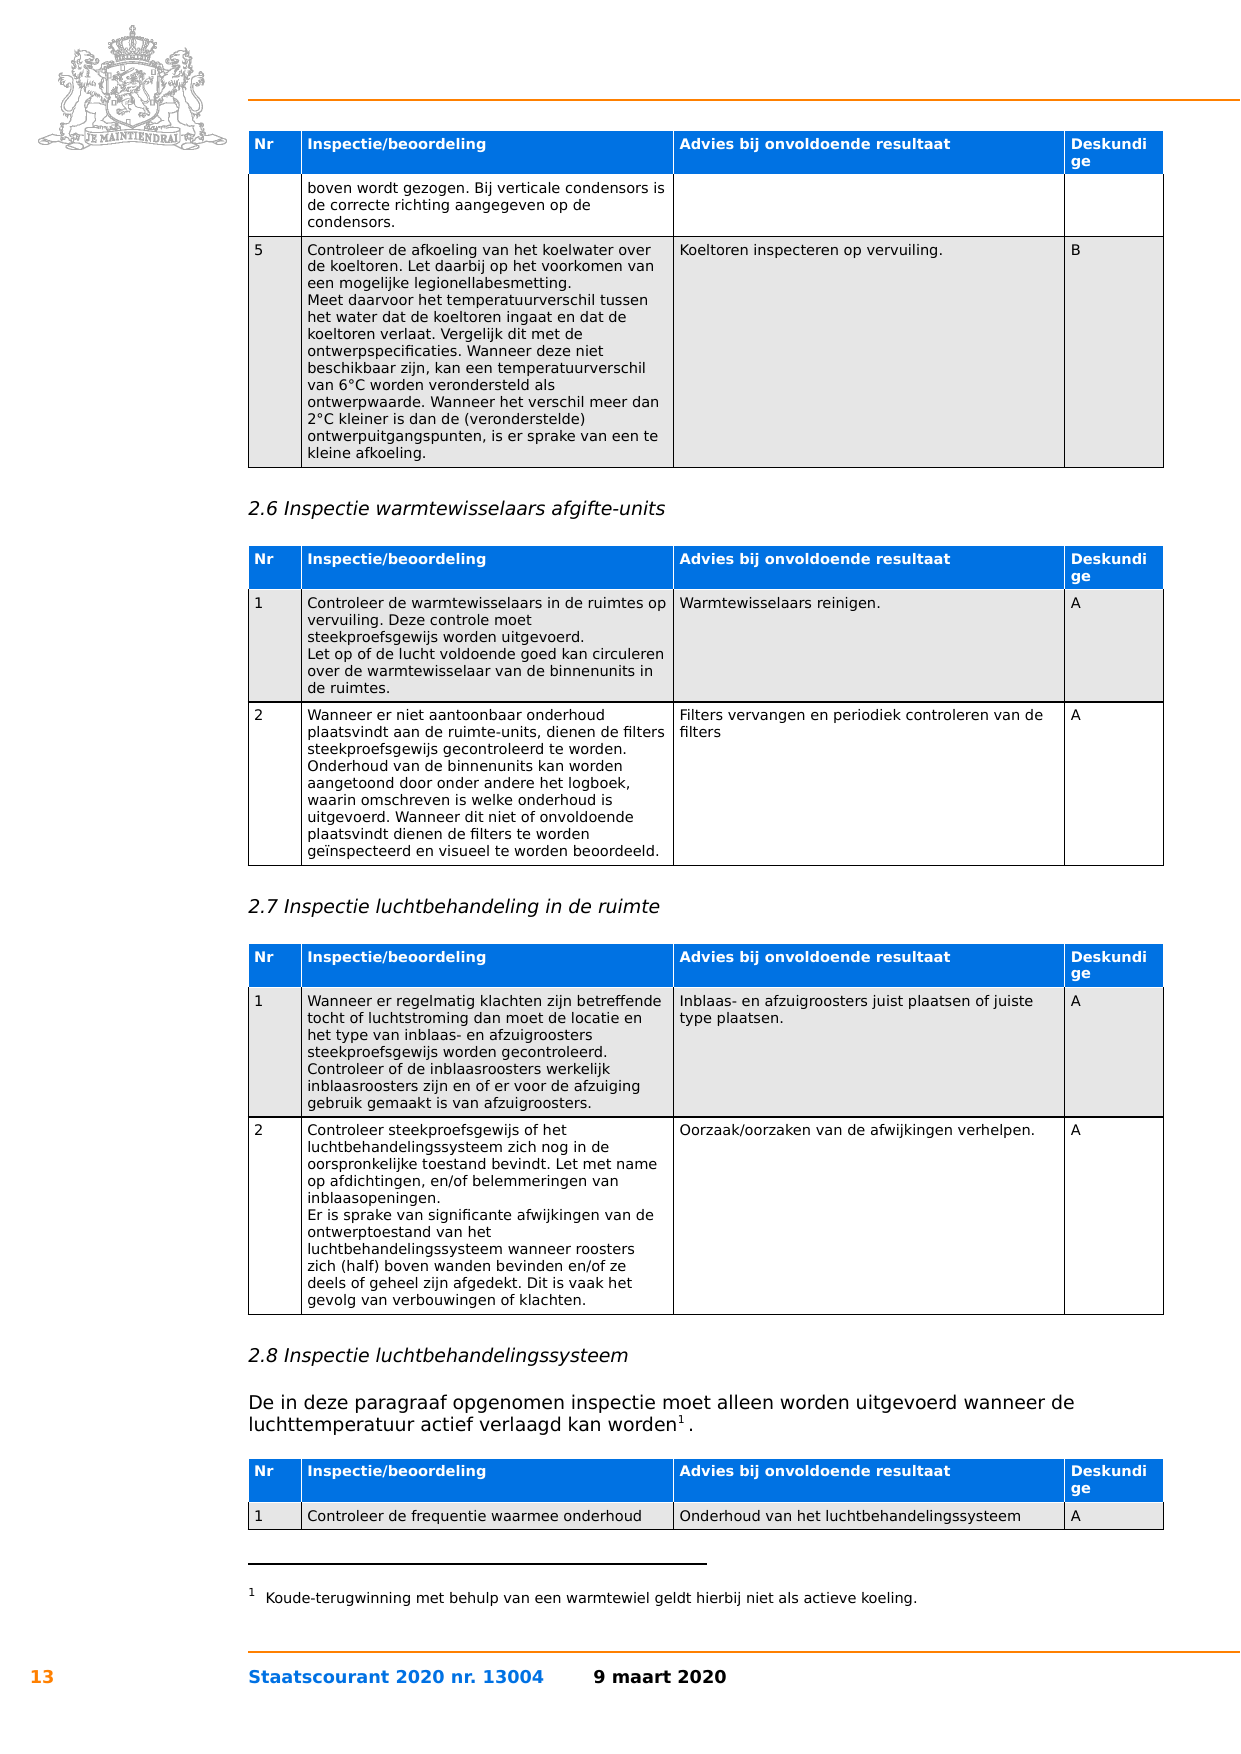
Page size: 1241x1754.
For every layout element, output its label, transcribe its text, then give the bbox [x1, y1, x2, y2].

table_cell Wanneer er niet aantoonbaar onderhoud plaatsvindt aan de ruimte-units, dienen de filters steekproefsgewijs gecontroleerd te worden. Onderhoud van de binnenunits kan worden aangetoond door onder andere het logboek, waarin omschreven is welke onderhoud is uitgevoerd. Wanneer dit niet of onvoldoende plaatsvindt dienen de filters te worden geïnspecteerd en visueel te worden beoordeeld. [302, 703, 673, 865]
text De in deze paragraaf opgenomen inspectie moet alleen worden uitgevoerd wanneer de luchttemperatuur actief verlaagd kan worden. [248, 1392, 1163, 1436]
subtitle 2.8 Inspectie luchtbehandelingssysteem [248, 1344, 1163, 1367]
table_header Advies bij onvoldoende resultaat [674, 546, 1064, 589]
table_header Deskundige [1065, 131, 1163, 174]
table_cell A [1065, 703, 1163, 865]
table_cell 2 [249, 703, 301, 865]
table_cell [249, 175, 301, 236]
table_cell 1 [249, 988, 301, 1116]
table_cell Wanneer er regelmatig klachten zijn betreffende tocht of luchtstroming dan moet de locatie en het type van inblaas- en afzuigroosters steekproefsgewijs worden gecontroleerd. Controleer of de inblaasroosters werkelijk inblaasroosters zijn en of er voor de afzuiging gebruik gemaakt is van afzuigroosters. [302, 988, 673, 1116]
table_cell 1 [249, 590, 301, 701]
table_cell Koeltoren inspecteren op vervuiling. [674, 237, 1064, 467]
table_header Inspectie/beoordeling [302, 546, 673, 589]
table_header Inspectie/beoordeling [302, 131, 673, 174]
table_cell Controleer de afkoeling van het koelwater over de koeltoren. Let daarbij op het voorkomen van een mogelijke legionellabesmetting. Meet daarvoor het temperatuurverschil tussen het water dat de koeltoren ingaat en dat de koeltoren verlaat. Vergelijk dit met de ontwerpspecificaties. Wanneer deze niet beschikbaar zijn, kan een temperatuurverschil van 6°C worden verondersteld als ontwerpwaarde. Wanneer het verschil meer dan 2°C kleiner is dan de (veronderstelde) ontwerpuitgangspunten, is er sprake van een te kleine afkoeling. [302, 237, 673, 467]
table_cell Oorzaak/oorzaken van de afwijkingen verhelpen. [674, 1118, 1064, 1313]
table_header Advies bij onvoldoende resultaat [674, 944, 1064, 987]
table_cell 5 [249, 237, 301, 467]
table_cell Inblaas- en afzuigroosters juist plaatsen of juiste type plaatsen. [674, 988, 1064, 1116]
table_cell [674, 175, 1064, 236]
table_header Nr [249, 944, 301, 987]
table_header Deskundige [1065, 944, 1163, 987]
table_header Advies bij onvoldoende resultaat [674, 1459, 1064, 1502]
table_cell Filters vervangen en periodiek controleren van de filters [674, 703, 1064, 865]
table_cell B [1065, 237, 1163, 467]
table_header Inspectie/beoordeling [302, 1459, 673, 1502]
subtitle 2.6 Inspectie warmtewisselaars afgifte-units [248, 498, 1163, 520]
table_cell Onderhoud van het luchtbehandelingssysteem [674, 1503, 1064, 1529]
table_cell A [1065, 988, 1163, 1116]
table_cell 2 [249, 1118, 301, 1313]
table_header Nr [249, 546, 301, 589]
table_header Nr [249, 1459, 301, 1502]
table_cell Controleer steekproefsgewijs of het luchtbehandelingssysteem zich nog in de oorspronkelijke toestand bevindt. Let met name op afdichtingen, en/of belemmeringen van inblaasopeningen. Er is sprake van significante afwijkingen van de ontwerptoestand van het luchtbehandelingssysteem wanneer roosters zich (half) boven wanden bevinden en/of ze deels of geheel zijn afgedekt. Dit is vaak het gevolg van verbouwingen of klachten. [302, 1118, 673, 1313]
text Koude-terugwinning met behulp van een warmtewiel geldt hierbij niet als actieve koeling. [248, 1586, 1163, 1608]
table_header Advies bij onvoldoende resultaat [674, 131, 1064, 174]
table_cell A [1065, 590, 1163, 701]
table_header Deskundige [1065, 1459, 1163, 1502]
table_cell A [1065, 1118, 1163, 1313]
table_header Nr [249, 131, 301, 174]
subtitle 2.7 Inspectie luchtbehandeling in de ruimte [248, 896, 1163, 918]
table_cell A [1065, 1503, 1163, 1529]
table_cell 1 [249, 1503, 301, 1529]
table_header Inspectie/beoordeling [302, 944, 673, 987]
table_header Deskundige [1065, 546, 1163, 589]
table_cell Controleer de warmtewisselaars in de ruimtes op vervuiling. Deze controle moet steekproefsgewijs worden uitgevoerd. Let op of de lucht voldoende goed kan circuleren over de warmtewisselaar van de binnenunits in de ruimtes. [302, 590, 673, 701]
table_cell boven wordt gezogen. Bij verticale condensors is de correcte richting aangegeven op de condensors. [302, 175, 673, 236]
table_cell Controleer de frequentie waarmee onderhoud [302, 1503, 673, 1529]
picture [38, 25, 227, 150]
table_cell Warmtewisselaars reinigen. [674, 590, 1064, 701]
table_cell [1065, 175, 1163, 236]
